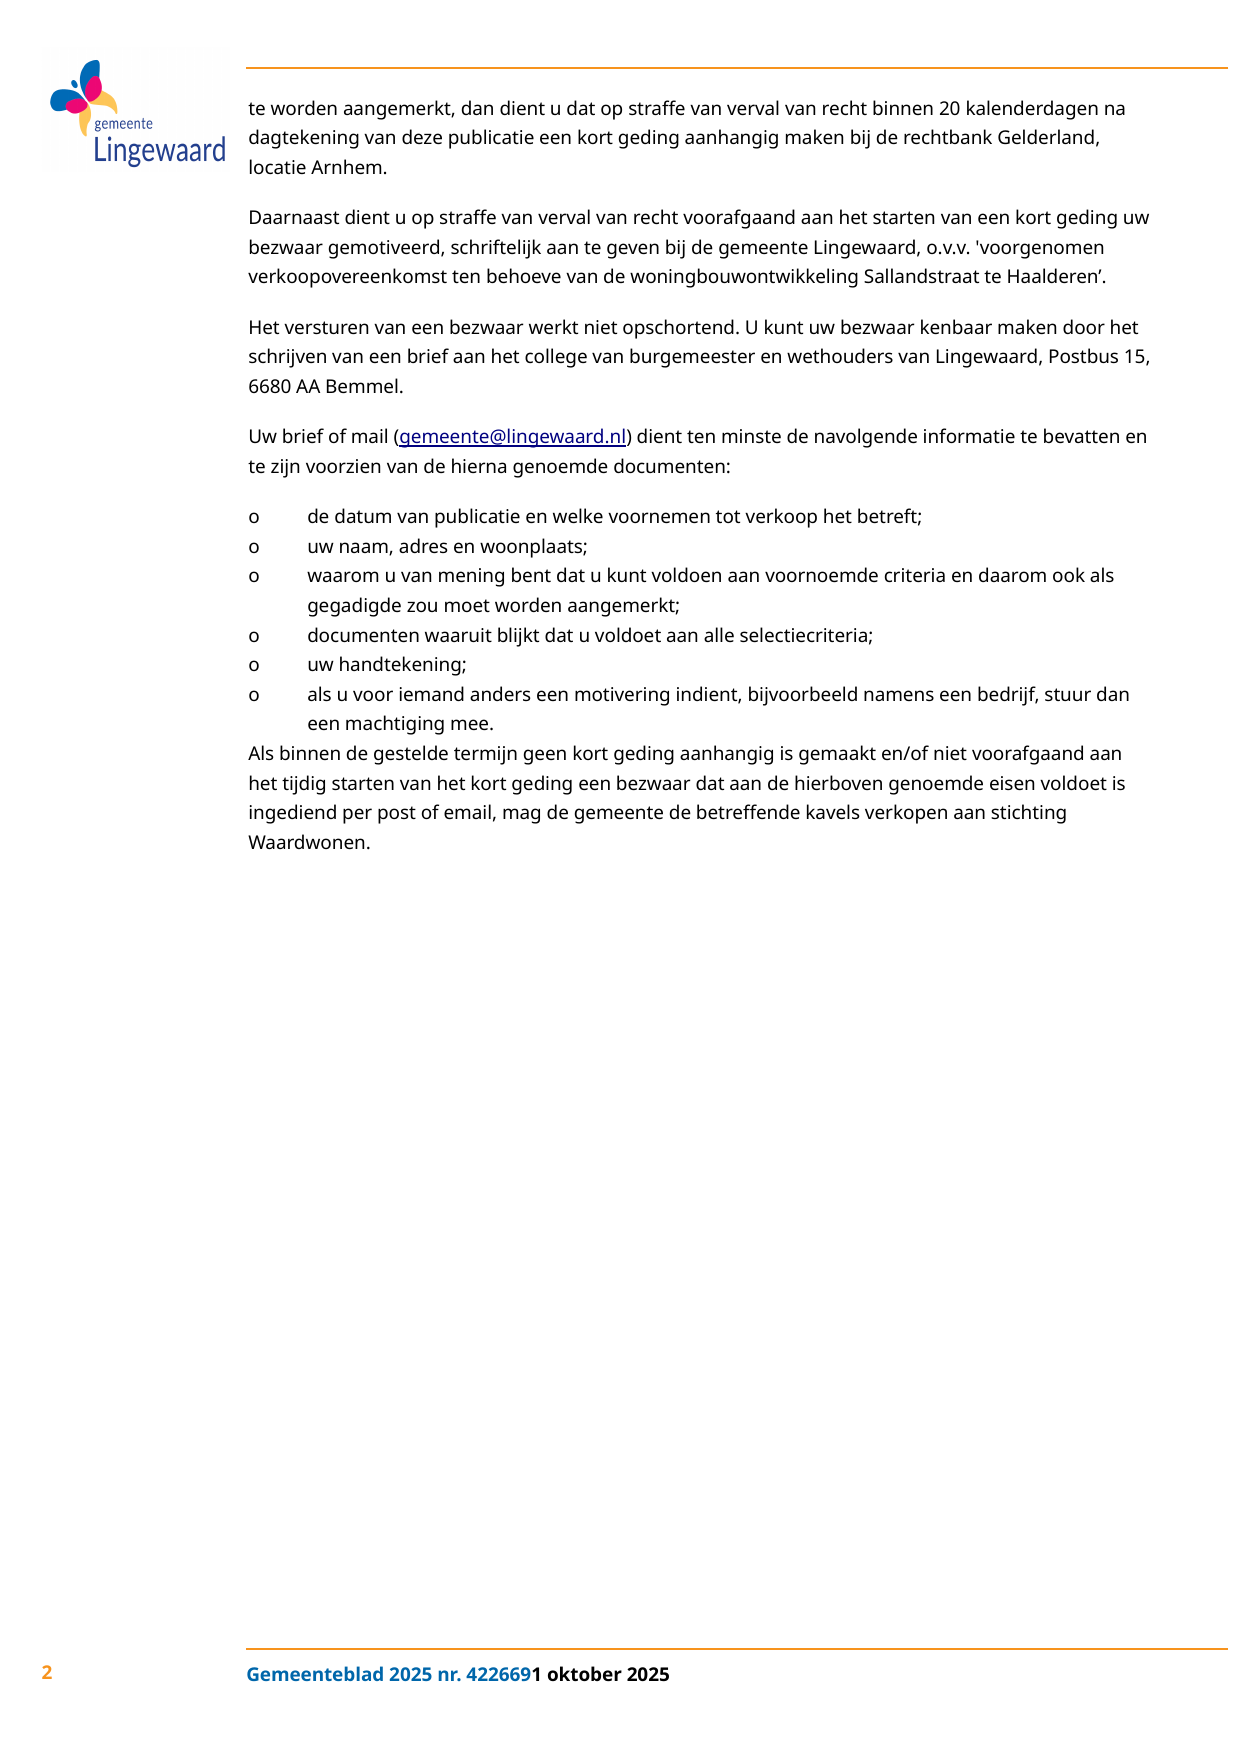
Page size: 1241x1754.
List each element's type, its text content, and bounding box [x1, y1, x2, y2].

list de datum van publicatie en welke voornemen tot verkoop het betreft; [248, 503, 1152, 529]
text Uw brief of mail (gemeente@lingewaard.nl) dient ten minste de navolgende informatie te bevatten en te zijn voorzien van de hierna genoemde documenten: [248, 423, 1152, 479]
list als u voor iemand anders een motivering indient, bijvoorbeeld namens een bedrijf, stuur dan een machtiging mee. [248, 681, 1152, 736]
text Daarnaast dient u op straffe van verval van recht voorafgaand aan het starten van een kort geding uw bezwaar gemotiveerd, schriftelijk aan te geven bij de gemeente Lingewaard, o.v.v. 'voorgenomen verkoopovereenkomst ten behoeve van de woningbouwontwikkeling Sallandstraat te Haalderen’. [248, 204, 1152, 289]
text te worden aangemerkt, dan dient u dat op straffe van verval van recht binnen 20 kalenderdagen na dagtekening van deze publicatie een kort geding aanhangig maken bij de rechtbank Gelderland, locatie Arnhem. [248, 95, 1152, 180]
picture [41, 47, 231, 172]
list uw naam, adres en woonplaats; [248, 533, 1152, 559]
list waarom u van mening bent dat u kunt voldoen aan voornoemde criteria en daarom ook als gegadigde zou moet worden aangemerkt; [248, 563, 1152, 618]
text Het versturen van een bezwaar werkt niet opschortend. U kunt uw bezwaar kenbaar maken door het schrijven van een brief aan het college van burgemeester en wethouders van Lingewaard, Postbus 15, 6680 AA Bemmel. [248, 314, 1152, 399]
list documenten waaruit blijkt dat u voldoet aan alle selectiecriteria; [248, 622, 1152, 648]
text Als binnen de gestelde termijn geen kort geding aanhangig is gemaakt en/of niet voorafgaand aan het tijdig starten van het kort geding een bezwaar dat aan de hierboven genoemde eisen voldoet is ingediend per post of email, mag de gemeente de betreffende kavels verkopen aan stichting Waardwonen. [248, 740, 1152, 855]
list uw handtekening; [248, 651, 1152, 677]
